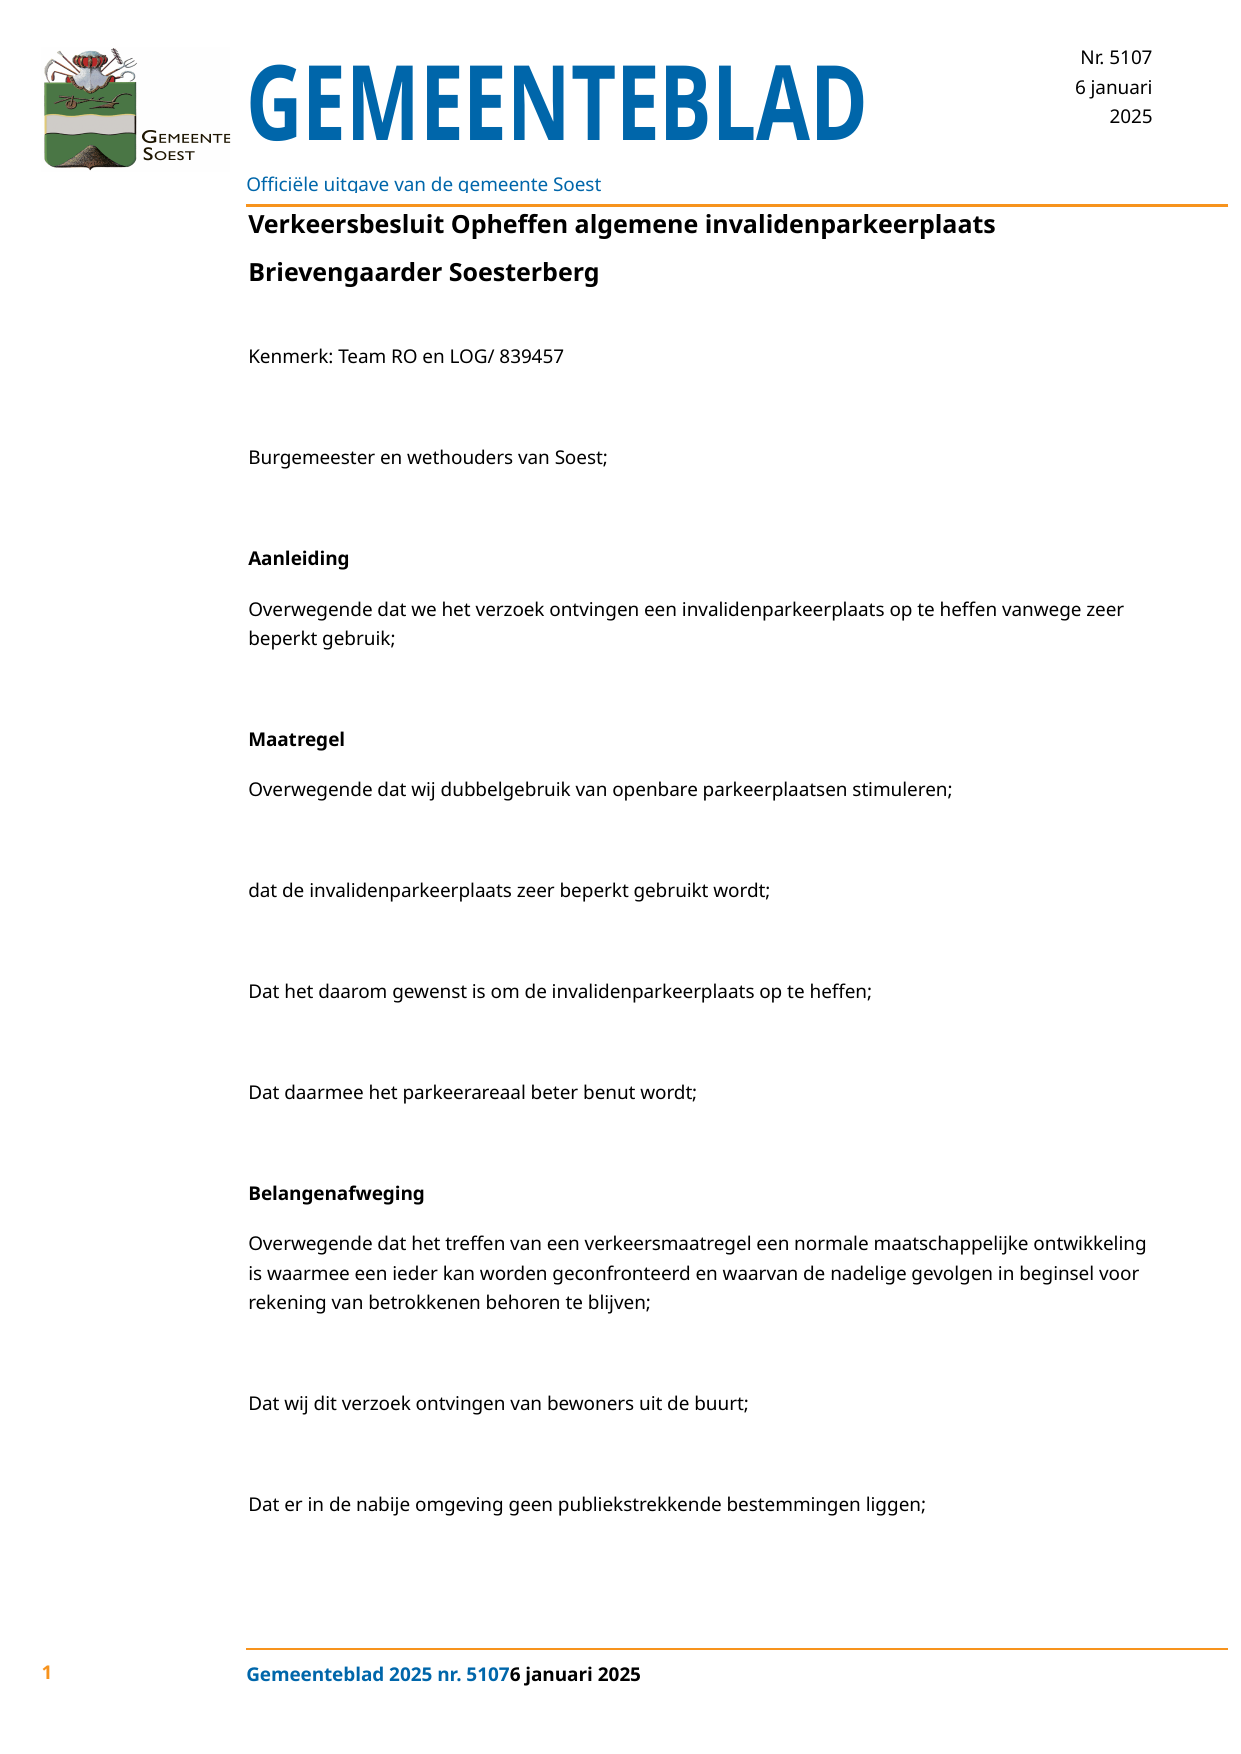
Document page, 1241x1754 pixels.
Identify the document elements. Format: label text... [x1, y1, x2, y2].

text Kenmerk: Team RO en LOG/ 839457 [248, 344, 1152, 369]
text Overwegende dat we het verzoek ontvingen een invalidenparkeerplaats op te heffen vanwege zeer beperkt gebruik; [248, 596, 1152, 651]
text Burgemeester en wethouders van Soest; [248, 444, 1152, 470]
text Dat er in de nabije omgeving geen publiekstrekkende bestemmingen liggen; [248, 1491, 1152, 1517]
text dat de invalidenparkeerplaats zeer beperkt gebruikt wordt; [248, 877, 1152, 903]
text Dat het daarom gewenst is om de invalidenparkeerplaats op te heffen; [248, 978, 1152, 1004]
text Overwegende dat wij dubbelgebruik van openbare parkeerplaatsen stimuleren; [248, 777, 1152, 802]
text Maatregel [248, 726, 1152, 752]
text Verkeersbesluit Opheffen algemene invalidenparkeerplaats Brievengaarder Soesterberg [248, 207, 1152, 288]
text Overwegende dat het treffen van een verkeersmaatregel een normale maatschappelijke ontwikkeling is waarmee een ieder kan worden geconfronteerd en waarvan de nadelige gevolgen in beginsel voor rekening van betrokkenen behoren te blijven; [248, 1230, 1152, 1315]
text Belangenafweging [248, 1180, 1152, 1206]
text Dat wij dit verzoek ontvingen van bewoners uit de buurt; [248, 1390, 1152, 1416]
picture [41, 47, 231, 172]
text Dat daarmee het parkeerareaal beter benut wordt; [248, 1079, 1152, 1105]
text Aanleiding [248, 545, 1152, 571]
